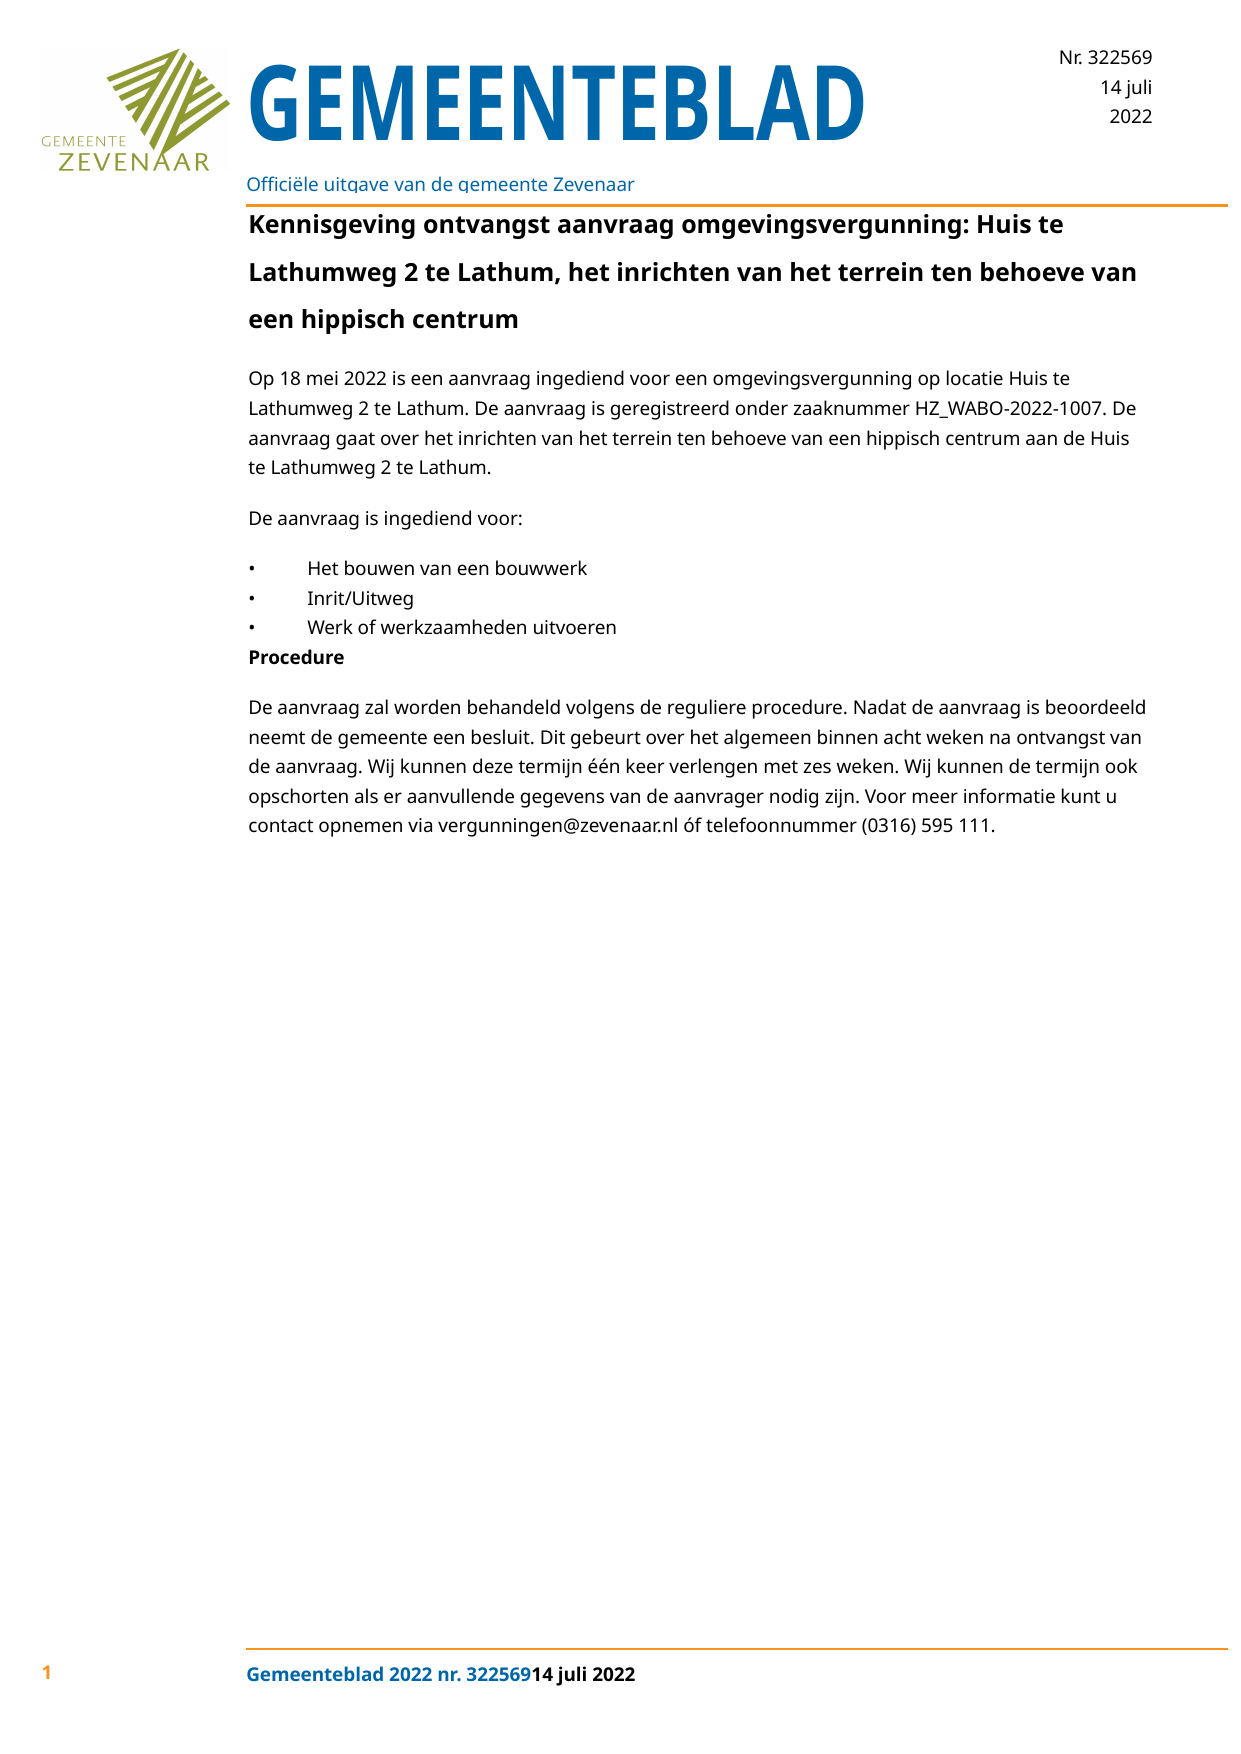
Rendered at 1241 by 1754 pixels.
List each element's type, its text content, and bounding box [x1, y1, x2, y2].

text De aanvraag is ingediend voor: [248, 505, 1152, 530]
list Het bouwen van een bouwwerk [248, 555, 1152, 581]
text De aanvraag zal worden behandeld volgens de reguliere procedure. Nadat de aanvraag is beoordeeld neemt de gemeente een besluit. Dit gebeurt over het algemeen binnen acht weken na ontvangst van de aanvraag. Wij kunnen deze termijn één keer verlengen met zes weken. Wij kunnen de termijn ook opschorten als er aanvullende gegevens van de aanvrager nodig zijn. Voor meer informatie kunt u contact opnemen via vergunningen@zevenaar.nl óf telefoonnummer (0316) 595 111. [248, 694, 1152, 838]
text Kennisgeving ontvangst aanvraag omgevingsvergunning: Huis te Lathumweg 2 te Lathum, het inrichten van het terrein ten behoeve van een hippisch centrum [248, 207, 1152, 336]
list Inrit/Uitweg [248, 585, 1152, 610]
text Procedure [248, 644, 1152, 669]
list Werk of werkzaamheden uitvoeren [248, 614, 1152, 640]
picture [41, 47, 231, 172]
text Op 18 mei 2022 is een aanvraag ingediend voor een omgevingsvergunning op locatie Huis te Lathumweg 2 te Lathum. De aanvraag is geregistreerd onder zaaknummer HZ_WABO-2022-1007. De aanvraag gaat over het inrichten van het terrein ten behoeve van een hippisch centrum aan de Huis te Lathumweg 2 te Lathum. [248, 366, 1152, 480]
